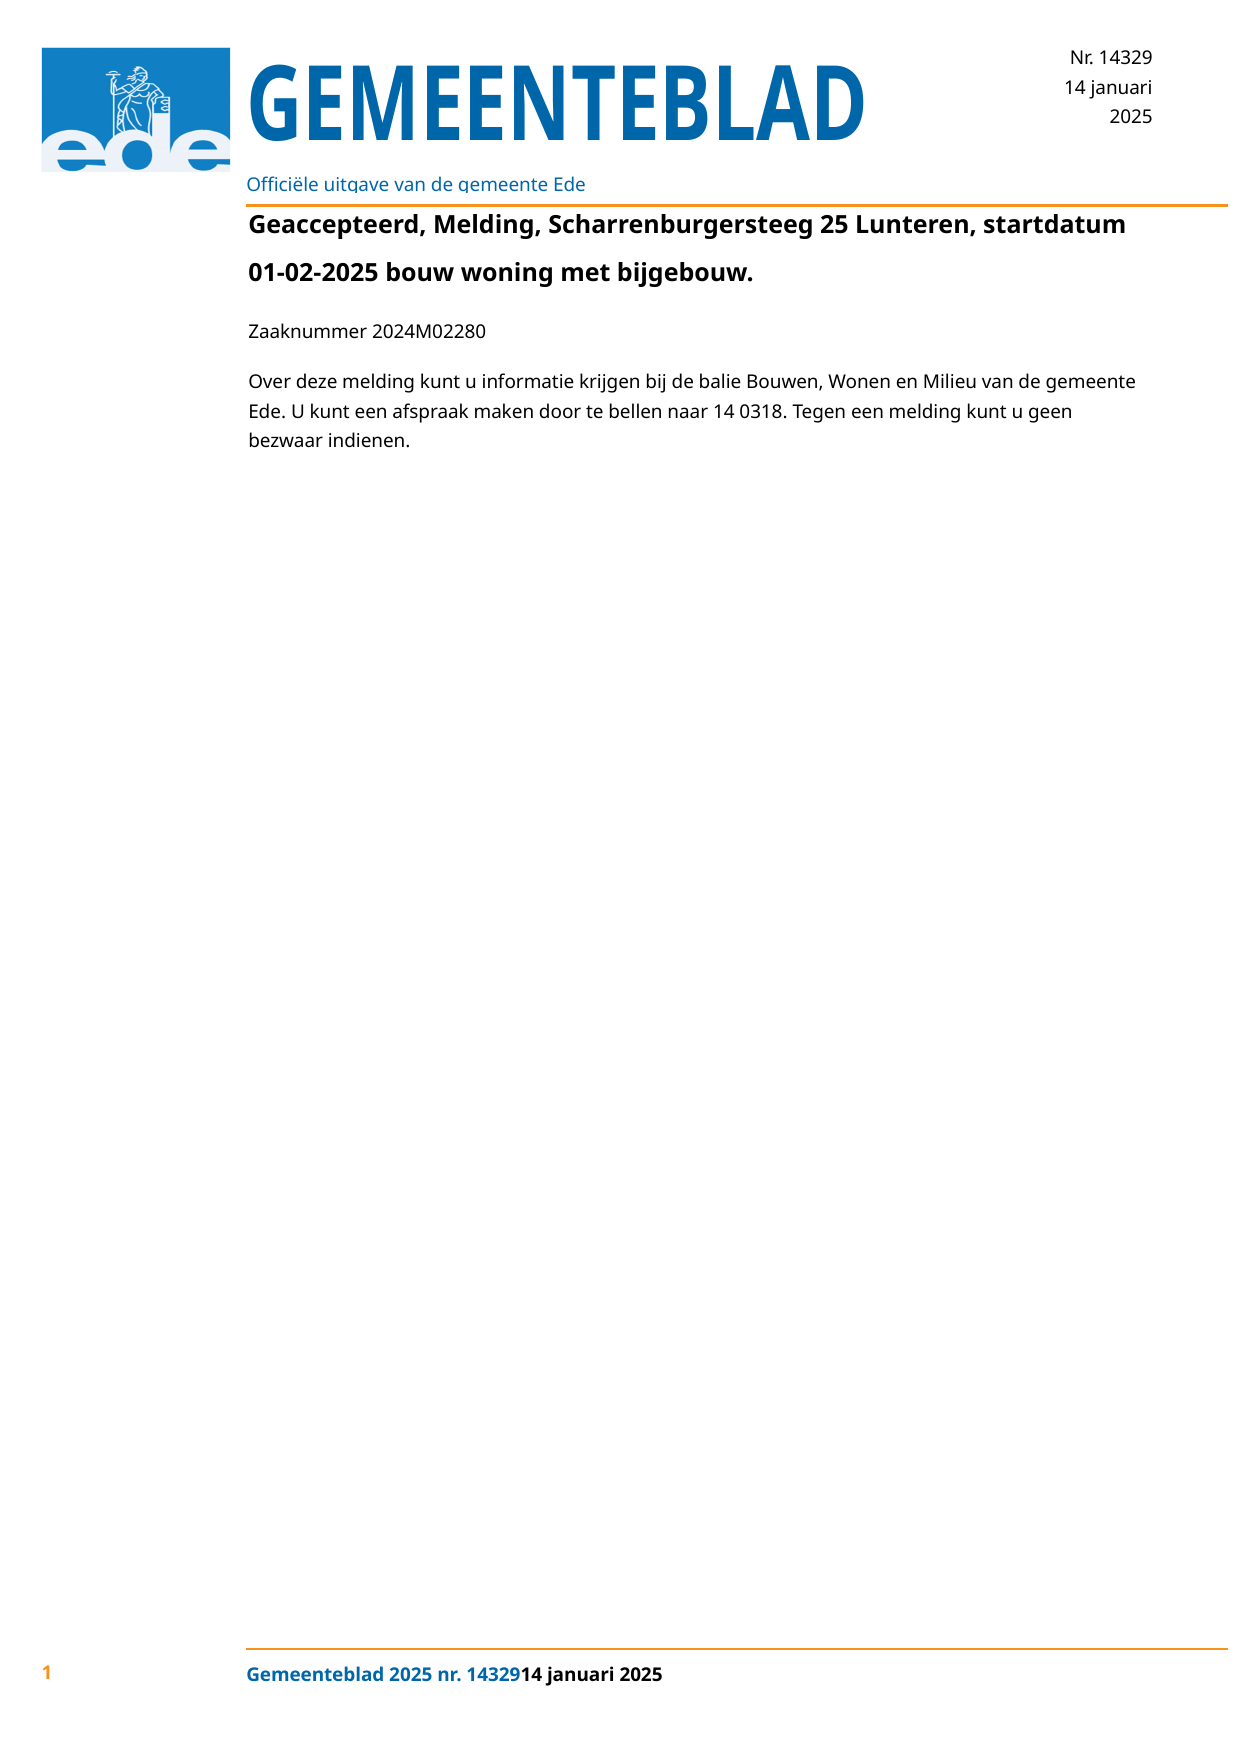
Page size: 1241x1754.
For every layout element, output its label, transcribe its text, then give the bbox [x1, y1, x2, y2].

picture [41, 47, 231, 172]
text Geaccepteerd, Melding, Scharrenburgersteeg 25 Lunteren, startdatum 01-02-2025 bouw woning met bijgebouw. [248, 207, 1152, 288]
text Zaaknummer 2024M02280 [248, 318, 1152, 344]
text Over deze melding kunt u informatie krijgen bij de balie Bouwen, Wonen en Milieu van de gemeente Ede. U kunt een afspraak maken door te bellen naar 14 0318. Tegen een melding kunt u geen bezwaar indienen. [248, 368, 1152, 453]
